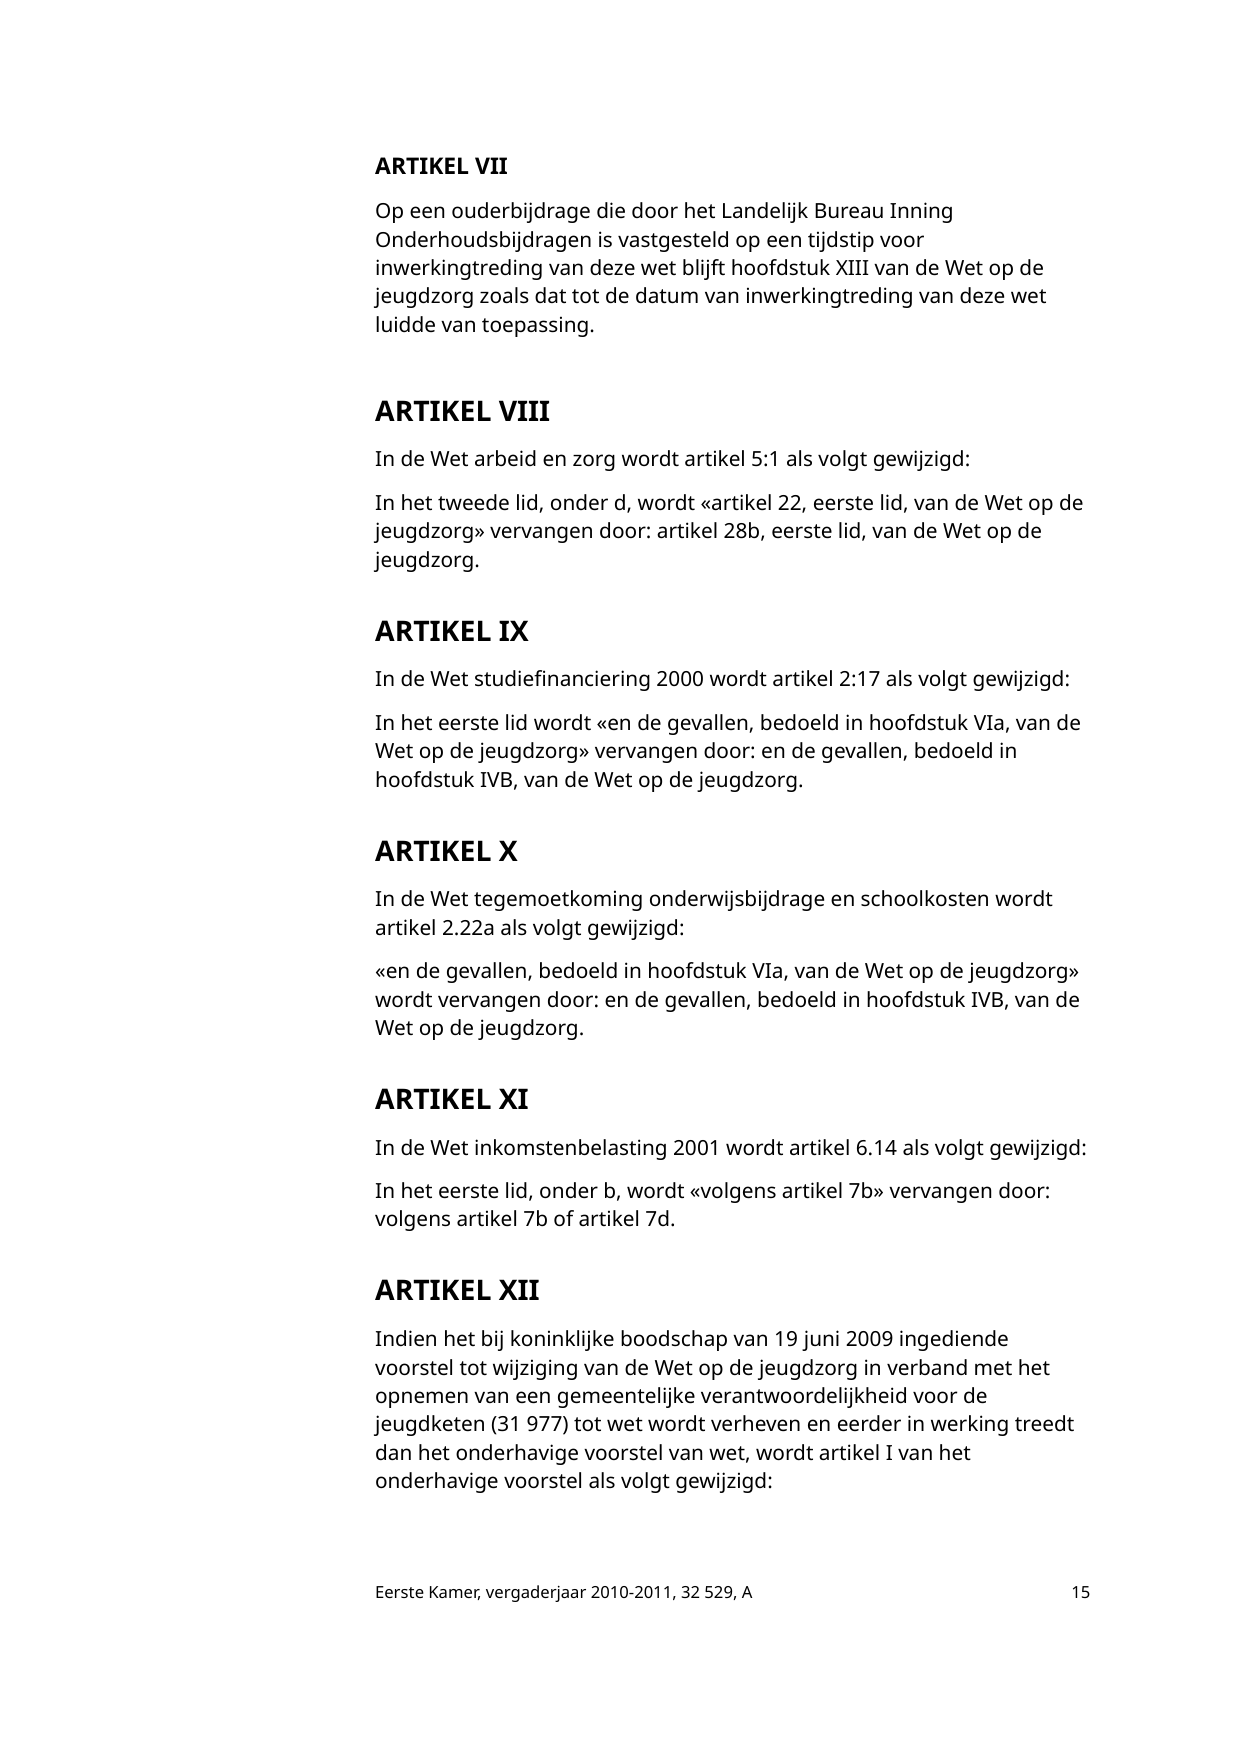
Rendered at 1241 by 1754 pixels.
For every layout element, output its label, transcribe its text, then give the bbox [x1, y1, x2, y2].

text In het eerste lid, onder b, wordt «volgens artikel 7b» vervangen door: volgens artikel 7b of artikel 7d. [375, 1176, 1090, 1233]
text In het eerste lid wordt «en de gevallen, bedoeld in hoofdstuk VIa, van de Wet op de jeugdzorg» vervangen door: en de gevallen, bedoeld in hoofdstuk IVB, van de Wet op de jeugdzorg. [375, 708, 1090, 793]
text Indien het bij koninklijke boodschap van 19 juni 2009 ingediende voorstel tot wijziging van de Wet op de jeugdzorg in verband met het opnemen van een gemeentelijke verantwoordelijkheid voor de jeugdketen (31 977) tot wet wordt verheven en eerder in werking treedt dan het onderhavige voorstel van wet, wordt artikel I van het onderhavige voorstel als volgt gewijzigd: [375, 1324, 1090, 1495]
text In het tweede lid, onder d, wordt «artikel 22, eerste lid, van de Wet op de jeugdzorg» vervangen door: artikel 28b, eerste lid, van de Wet op de jeugdzorg. [375, 488, 1090, 573]
subtitle ARTIKEL VII [375, 150, 1090, 181]
subtitle ARTIKEL XII [375, 1271, 1090, 1309]
text In de Wet inkomstenbelasting 2001 wordt artikel 6.14 als volgt gewijzigd: [375, 1133, 1090, 1161]
subtitle ARTIKEL X [375, 831, 1090, 869]
text «en de gevallen, bedoeld in hoofdstuk VIa, van de Wet op de jeugdzorg» wordt vervangen door: en de gevallen, bedoeld in hoofdstuk IVB, van de Wet op de jeugdzorg. [375, 956, 1090, 1042]
subtitle ARTIKEL VIII [375, 391, 1090, 429]
text In de Wet studiefinanciering 2000 wordt artikel 2:17 als volgt gewijzigd: [375, 664, 1090, 693]
subtitle ARTIKEL XI [375, 1079, 1090, 1118]
text Op een ouderbijdrage die door het Landelijk Bureau Inning Onderhoudsbijdragen is vastgesteld op een tijdstip voor inwerkingtreding van deze wet blijft hoofdstuk XIII van de Wet op de jeugdzorg zoals dat tot de datum van inwerkingtreding van deze wet luidde van toepassing. [375, 196, 1090, 338]
text In de Wet tegemoetkoming onderwijsbijdrage en schoolkosten wordt artikel 2.22a als volgt gewijzigd: [375, 884, 1090, 941]
subtitle ARTIKEL IX [375, 611, 1090, 649]
text In de Wet arbeid en zorg wordt artikel 5:1 als volgt gewijzigd: [375, 444, 1090, 473]
